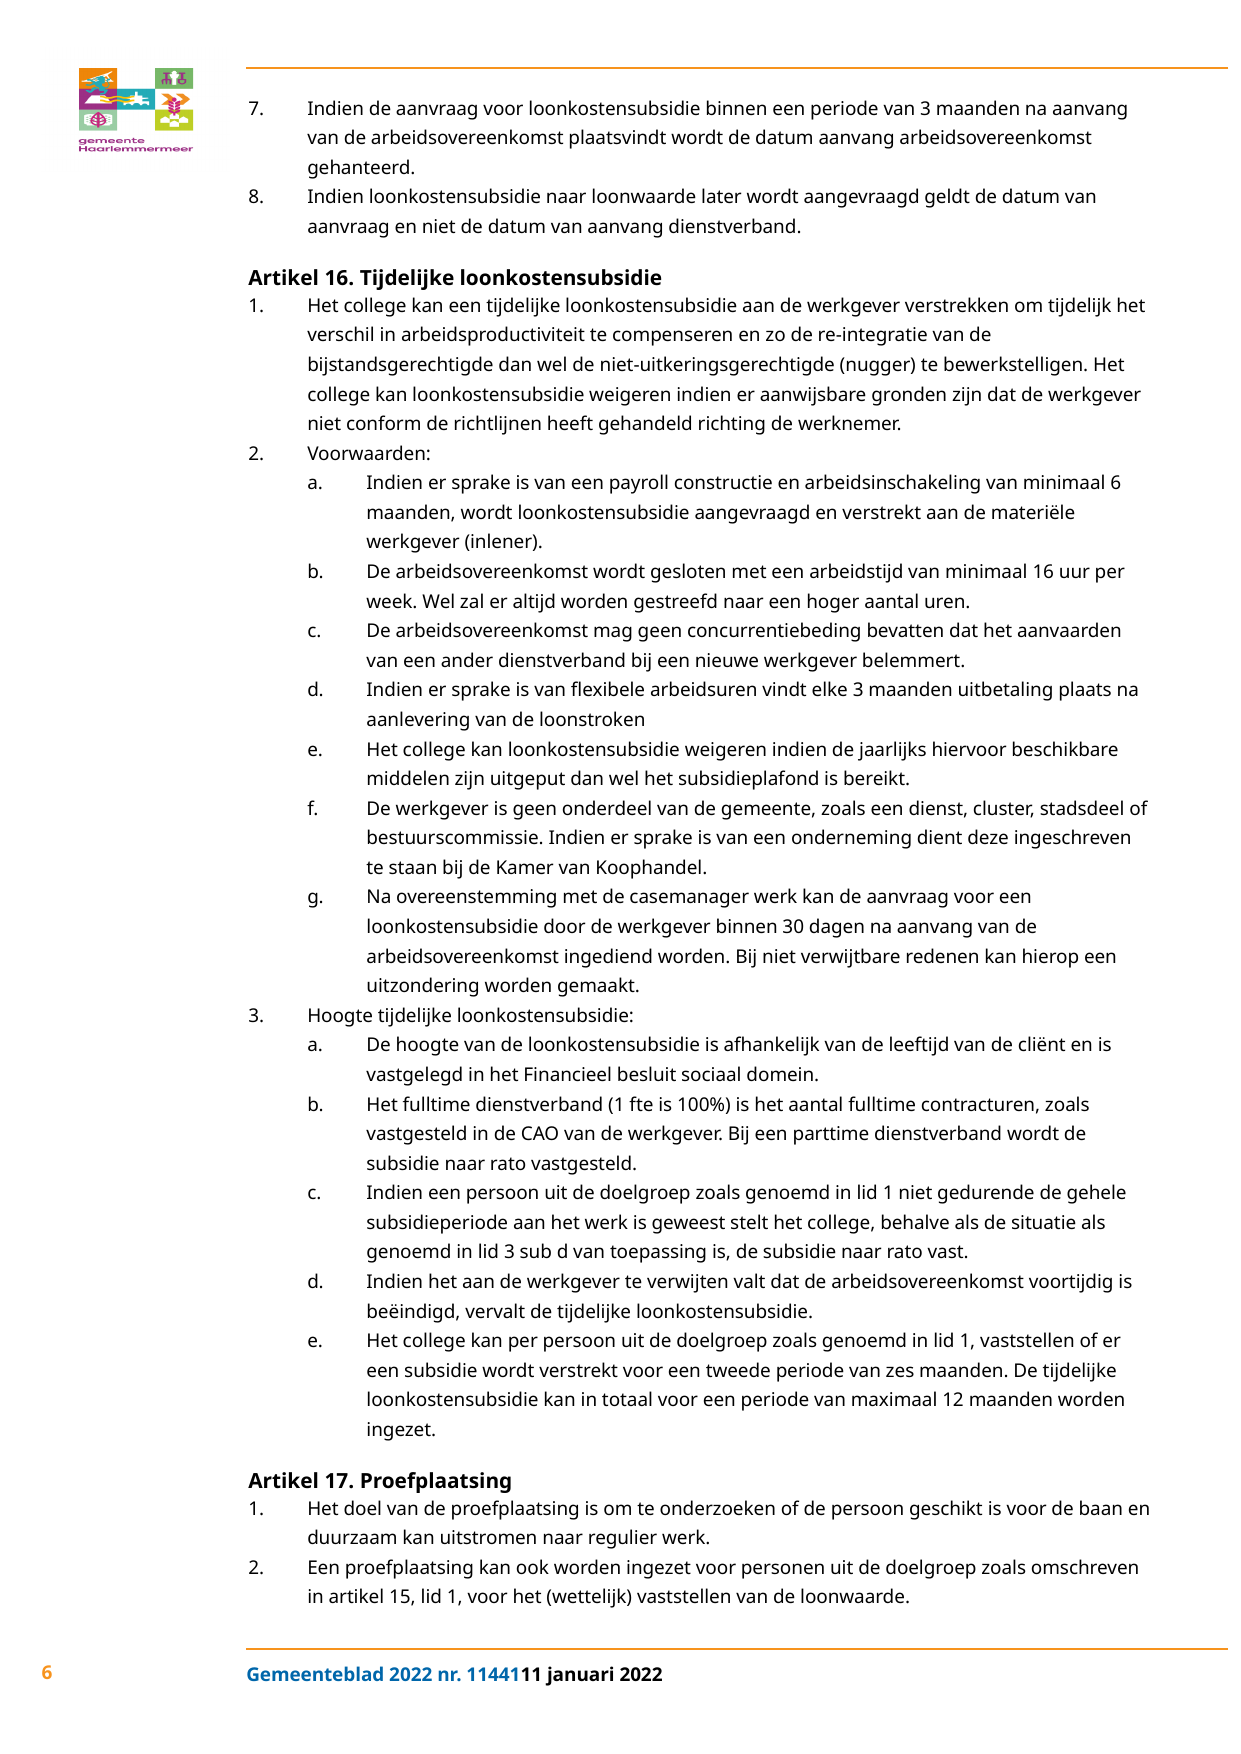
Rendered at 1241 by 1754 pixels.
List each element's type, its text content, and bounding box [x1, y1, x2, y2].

list De hoogte van de loonkostensubsidie is afhankelijk van de leeftijd van de cliënt en is vastgelegd in het Financieel besluit sociaal domein. [307, 1032, 1152, 1087]
picture [41, 47, 231, 172]
text Artikel 17. Proefplaatsing [248, 1467, 1152, 1495]
text Artikel 16. Tijdelijke loonkostensubsidie [248, 263, 1152, 292]
list Indien loonkostensubsidie naar loonwaarde later wordt aangevraagd geldt de datum van aanvraag en niet de datum van aanvang dienstverband. [248, 183, 1152, 239]
list Indien een persoon uit de doelgroep zoals genoemd in lid 1 niet gedurende de gehele subsidieperiode aan het werk is geweest stelt het college, behalve als de situatie als genoemd in lid 3 sub d van toepassing is, de subsidie naar rato vast. [307, 1179, 1152, 1264]
list Het college kan een tijdelijke loonkostensubsidie aan de werkgever verstrekken om tijdelijk het verschil in arbeidsproductiviteit te compenseren en zo de re-integratie van de bijstandsgerechtigde dan wel de niet-uitkeringsgerechtigde (nugger) te bewerkstelligen. Het college kan loonkostensubsidie weigeren indien er aanwijsbare gronden zijn dat de werkgever niet conform de richtlijnen heeft gehandeld richting de werknemer. [248, 292, 1152, 436]
list Het doel van de proefplaatsing is om te onderzoeken of de persoon geschikt is voor de baan en duurzaam kan uitstromen naar regulier werk. [248, 1495, 1152, 1550]
list Indien de aanvraag voor loonkostensubsidie binnen een periode van 3 maanden na aanvang van de arbeidsovereenkomst plaatsvindt wordt de datum aanvang arbeidsovereenkomst gehanteerd. [248, 95, 1152, 180]
list De arbeidsovereenkomst mag geen concurrentiebeding bevatten dat het aanvaarden van een ander dienstverband bij een nieuwe werkgever belemmert. [307, 617, 1152, 673]
list Voorwaarden: [248, 440, 1152, 466]
list Indien er sprake is van een payroll constructie en arbeidsinschakeling van minimaal 6 maanden, wordt loonkostensubsidie aangevraagd en verstrekt aan de materiële werkgever (inlener). [307, 469, 1152, 554]
list Het college kan loonkostensubsidie weigeren indien de jaarlijks hiervoor beschikbare middelen zijn uitgeput dan wel het subsidieplafond is bereikt. [307, 736, 1152, 791]
list De arbeidsovereenkomst wordt gesloten met een arbeidstijd van minimaal 16 uur per week. Wel zal er altijd worden gestreefd naar een hoger aantal uren. [307, 558, 1152, 613]
list De werkgever is geen onderdeel van de gemeente, zoals een dienst, cluster, stadsdeel of bestuurscommissie. Indien er sprake is van een onderneming dient deze ingeschreven te staan bij de Kamer van Koophandel. [307, 795, 1152, 880]
list Indien er sprake is van flexibele arbeidsuren vindt elke 3 maanden uitbetaling plaats na aanlevering van de loonstroken [307, 677, 1152, 732]
list Hoogte tijdelijke loonkostensubsidie: [248, 1002, 1152, 1028]
list Het college kan per persoon uit de doelgroep zoals genoemd in lid 1, vaststellen of er een subsidie wordt verstrekt voor een tweede periode van zes maanden. De tijdelijke loonkostensubsidie kan in totaal voor een periode van maximaal 12 maanden worden ingezet. [307, 1327, 1152, 1442]
list Een proefplaatsing kan ook worden ingezet voor personen uit de doelgroep zoals omschreven in artikel 15, lid 1, voor het (wettelijk) vaststellen van de loonwaarde. [248, 1554, 1152, 1609]
list Na overeenstemming met de casemanager werk kan de aanvraag voor een loonkostensubsidie door de werkgever binnen 30 dagen na aanvang van de arbeidsovereenkomst ingediend worden. Bij niet verwijtbare redenen kan hierop een uitzondering worden gemaakt. [307, 884, 1152, 998]
list Indien het aan de werkgever te verwijten valt dat de arbeidsovereenkomst voortijdig is beëindigd, vervalt de tijdelijke loonkostensubsidie. [307, 1268, 1152, 1323]
list Het fulltime dienstverband (1 fte is 100%) is het aantal fulltime contracturen, zoals vastgesteld in de CAO van de werkgever. Bij een parttime dienstverband wordt de subsidie naar rato vastgesteld. [307, 1091, 1152, 1176]
